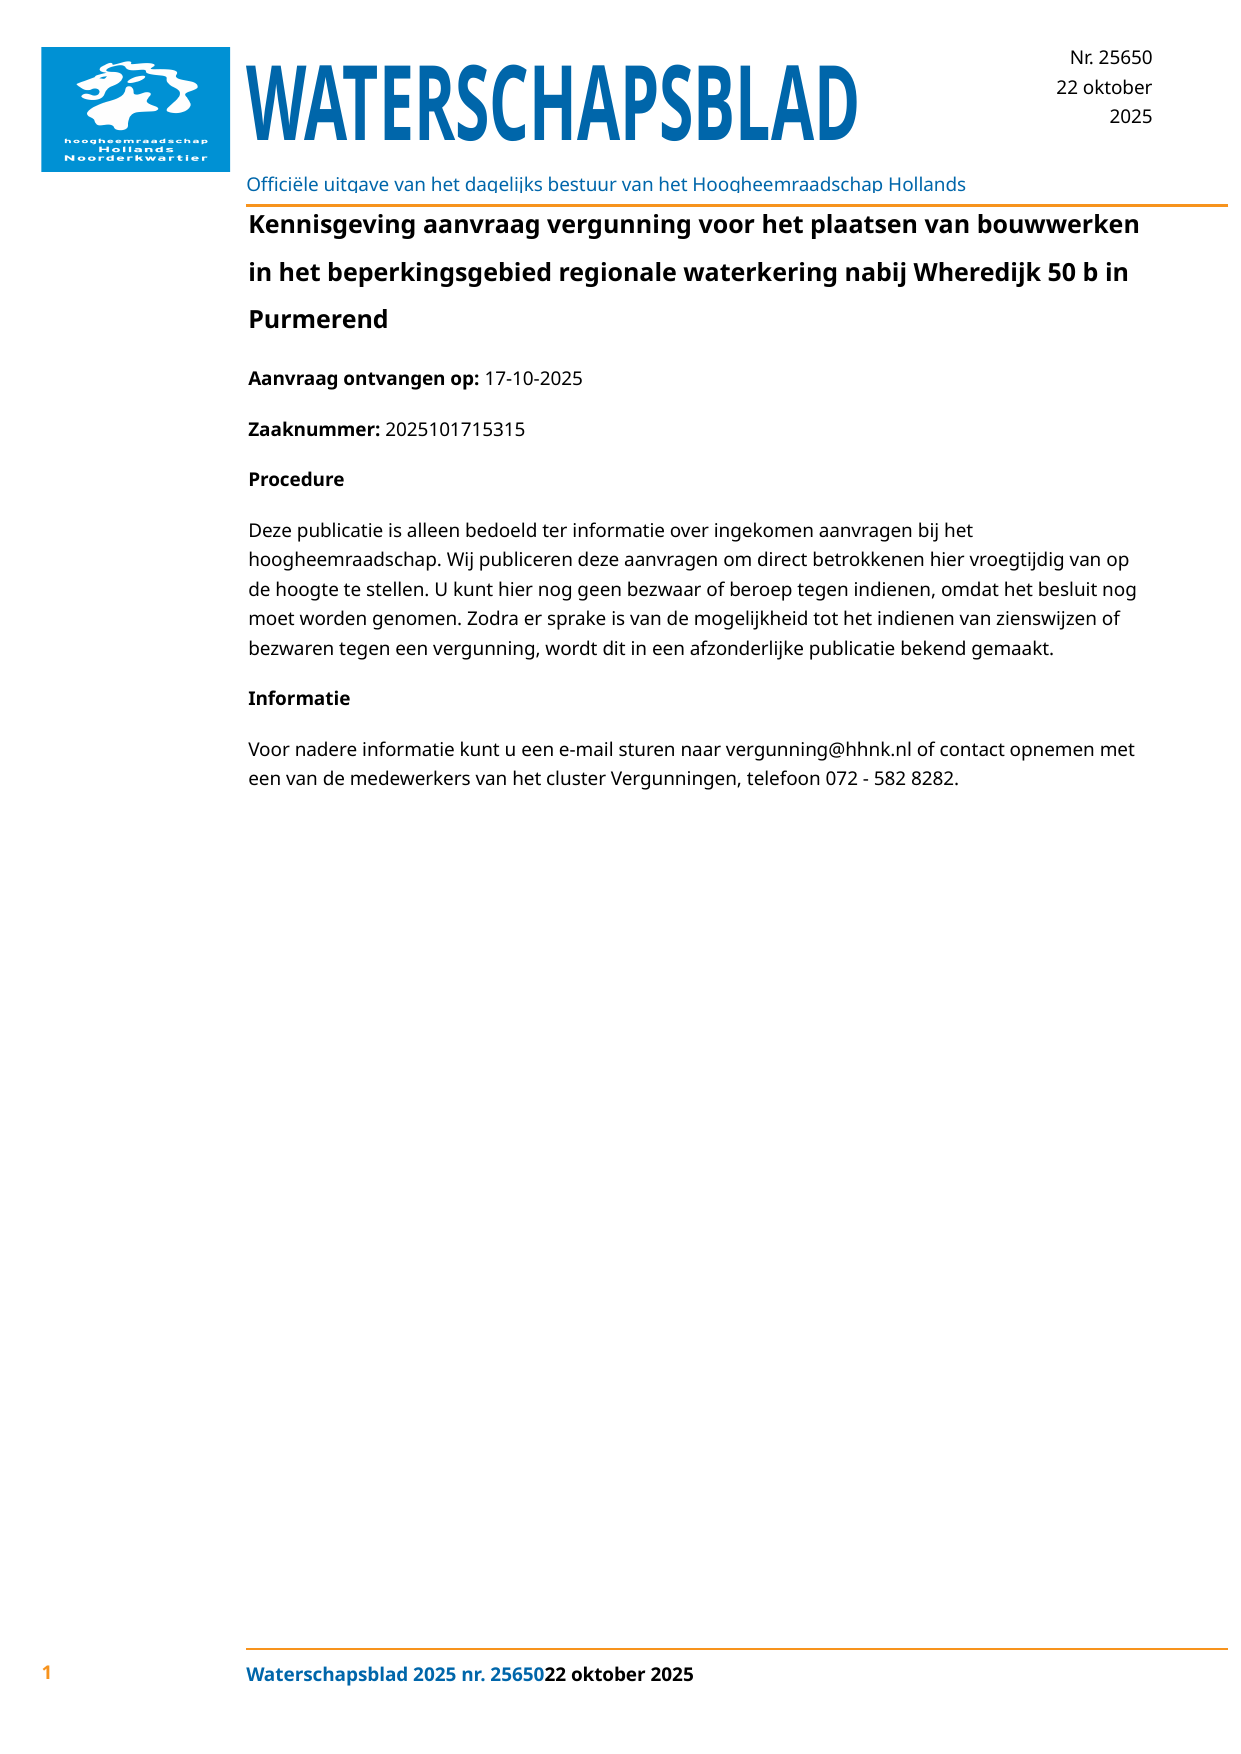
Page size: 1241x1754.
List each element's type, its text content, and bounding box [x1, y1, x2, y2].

text Voor nadere informatie kunt u een e-mail sturen naar vergunning@hhnk.nl of contact opnemen met een van de medewerkers van het cluster Vergunningen, telefoon 072 - 582 8282. [248, 736, 1152, 791]
picture [88, 87, 157, 130]
text Kennisgeving aanvraag vergunning voor het plaatsen van bouwwerken in het beperkingsgebied regionale waterkering nabij Wheredijk 50 b in Purmerend [248, 207, 1152, 336]
text Informatie [248, 686, 1152, 711]
text Deze publicatie is alleen bedoeld ter informatie over ingekomen aanvragen bij het hoogheemraadschap. Wij publiceren deze aanvragen om direct betrokkenen hier vroegtijdig van op de hoogte te stellen. U kunt hier nog geen bezwaar of beroep tegen indienen, omdat het besluit nog moet worden genomen. Zodra er sprake is van de mogelijkheid tot het indienen van zienswijzen of bezwaren tegen een vergunning, wordt dit in een afzonderlijke publicatie bekend gemaakt. [248, 517, 1152, 661]
picture [78, 64, 122, 99]
text Procedure [248, 466, 1152, 492]
picture [129, 76, 144, 82]
text Aanvraag ontvangen op: 17-10-2025 [248, 366, 1152, 391]
picture [118, 62, 197, 112]
text Zaaknummer: 2025101715315 [248, 416, 1152, 442]
